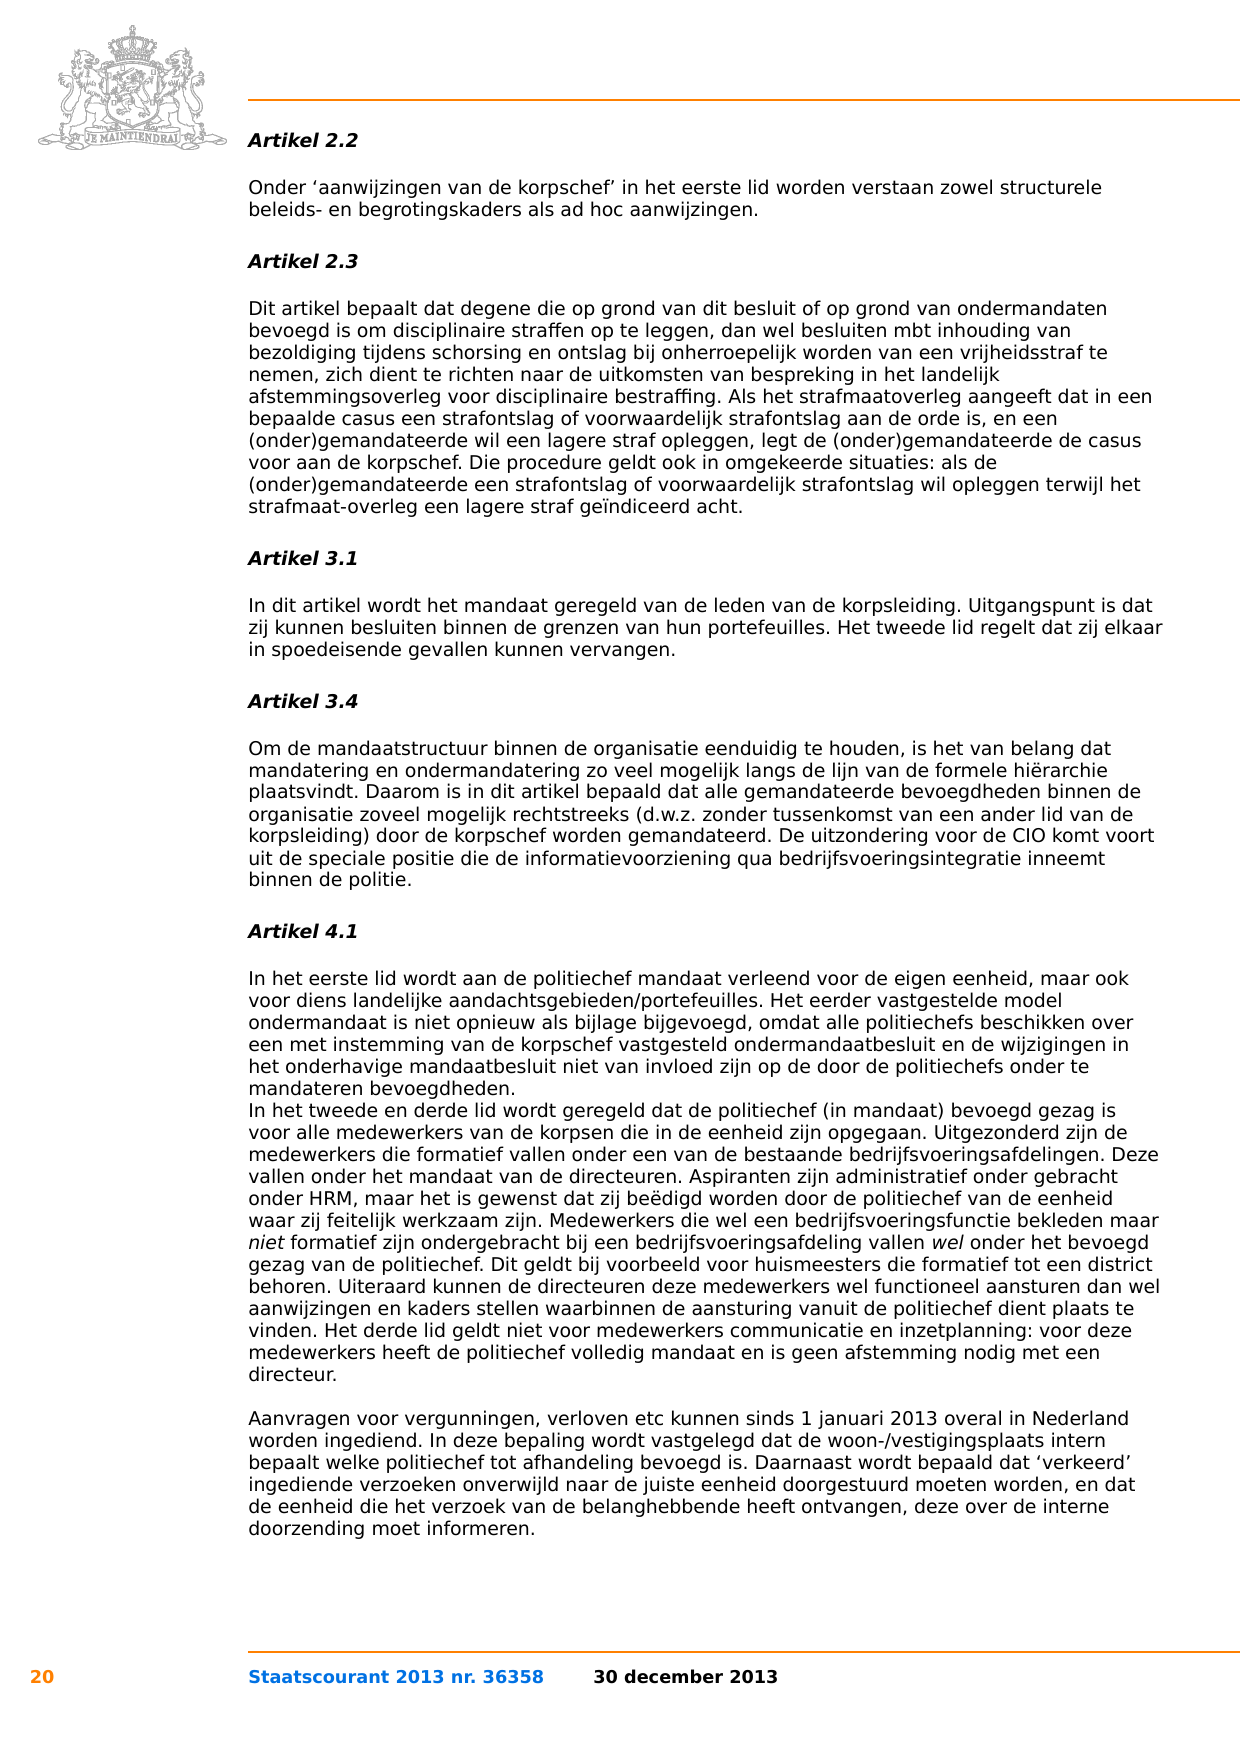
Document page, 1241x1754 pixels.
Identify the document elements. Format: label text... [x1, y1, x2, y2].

subtitle Artikel 3.1 [248, 548, 1163, 569]
text In het tweede en derde lid wordt geregeld dat de politiechef (in mandaat) bevoegd gezag is voor alle medewerkers van de korpsen die in de eenheid zijn opgegaan. Uitgezonderd zijn de medewerkers die formatief vallen onder een van de bestaande bedrijfsvoeringsafdelingen. Deze vallen onder het mandaat van de directeuren. Aspiranten zijn administratief onder gebracht onder HRM, maar het is gewenst dat zij beëdigd worden door de politiechef van de eenheid waar zij feitelijk werkzaam zijn. Medewerkers die wel een bedrijfsvoeringsfunctie bekleden maar niet formatief zijn ondergebracht bij een bedrijfsvoeringsafdeling vallen wel onder het bevoegd gezag van de politiechef. Dit geldt bij voorbeeld voor huismeesters die formatief tot een district behoren. Uiteraard kunnen de directeuren deze medewerkers wel functioneel aansturen dan wel aanwijzingen en kaders stellen waarbinnen de aansturing vanuit de politiechef dient plaats te vinden. Het derde lid geldt niet voor medewerkers communicatie en inzetplanning: voor deze medewerkers heeft de politiechef volledig mandaat en is geen afstemming nodig met een directeur. [248, 1100, 1163, 1386]
text In het eerste lid wordt aan de politiechef mandaat verleend voor de eigen eenheid, maar ook voor diens landelijke aandachtsgebieden/portefeuilles. Het eerder vastgestelde model ondermandaat is niet opnieuw als bijlage bijgevoegd, omdat alle politiechefs beschikken over een met instemming van de korpschef vastgesteld ondermandaatbesluit en de wijzigingen in het onderhavige mandaatbesluit niet van invloed zijn op de door de politiechefs onder te mandateren bevoegdheden. [248, 968, 1163, 1100]
text Onder ‘aanwijzingen van de korpschef’ in het eerste lid worden verstaan zowel structurele beleids- en begrotingskaders als ad hoc aanwijzingen. [248, 177, 1163, 221]
text Dit artikel bepaalt dat degene die op grond van dit besluit of op grond van ondermandaten bevoegd is om disciplinaire straffen op te leggen, dan wel besluiten mbt inhouding van bezoldiging tijdens schorsing en ontslag bij onherroepelijk worden van een vrijheidsstraf te nemen, zich dient te richten naar de uitkomsten van bespreking in het landelijk afstemmingsoverleg voor disciplinaire bestraffing. Als het strafmaatoverleg aangeeft dat in een bepaalde casus een strafontslag of voorwaardelijk strafontslag aan de orde is, en een (onder)gemandateerde wil een lagere straf opleggen, legt de (onder)gemandateerde de casus voor aan de korpschef. Die procedure geldt ook in omgekeerde situaties: als de (onder)gemandateerde een strafontslag of voorwaardelijk strafontslag wil opleggen terwijl het strafmaat-overleg een lagere straf geïndiceerd acht. [248, 298, 1163, 518]
text Aanvragen voor vergunningen, verloven etc kunnen sinds 1 januari 2013 overal in Nederland worden ingediend. In deze bepaling wordt vastgelegd dat de woon-/vestigingsplaats intern bepaalt welke politiechef tot afhandeling bevoegd is. Daarnaast wordt bepaald dat ‘verkeerd’ ingediende verzoeken onverwijld naar de juiste eenheid doorgestuurd moeten worden, en dat de eenheid die het verzoek van de belanghebbende heeft ontvangen, deze over de interne doorzending moet informeren. [248, 1408, 1163, 1540]
subtitle Artikel 2.3 [248, 251, 1163, 273]
text In dit artikel wordt het mandaat geregeld van de leden van de korpsleiding. Uitgangspunt is dat zij kunnen besluiten binnen de grenzen van hun portefeuilles. Het tweede lid regelt dat zij elkaar in spoedeisende gevallen kunnen vervangen. [248, 594, 1163, 661]
subtitle Artikel 2.2 [248, 130, 1163, 152]
text Om de mandaatstructuur binnen de organisatie eenduidig te houden, is het van belang dat mandatering en ondermandatering zo veel mogelijk langs de lijn van de formele hiërarchie plaatsvindt. Daarom is in dit artikel bepaald dat alle gemandateerde bevoegdheden binnen de organisatie zoveel mogelijk rechtstreeks (d.w.z. zonder tussenkomst van een ander lid van de korpsleiding) door de korpschef worden gemandateerd. De uitzondering voor de CIO komt voort uit de speciale positie die de informatievoorziening qua bedrijfsvoeringsintegratie inneemt binnen de politie. [248, 737, 1163, 891]
subtitle Artikel 4.1 [248, 921, 1163, 943]
subtitle Artikel 3.4 [248, 691, 1163, 712]
picture [38, 25, 227, 150]
